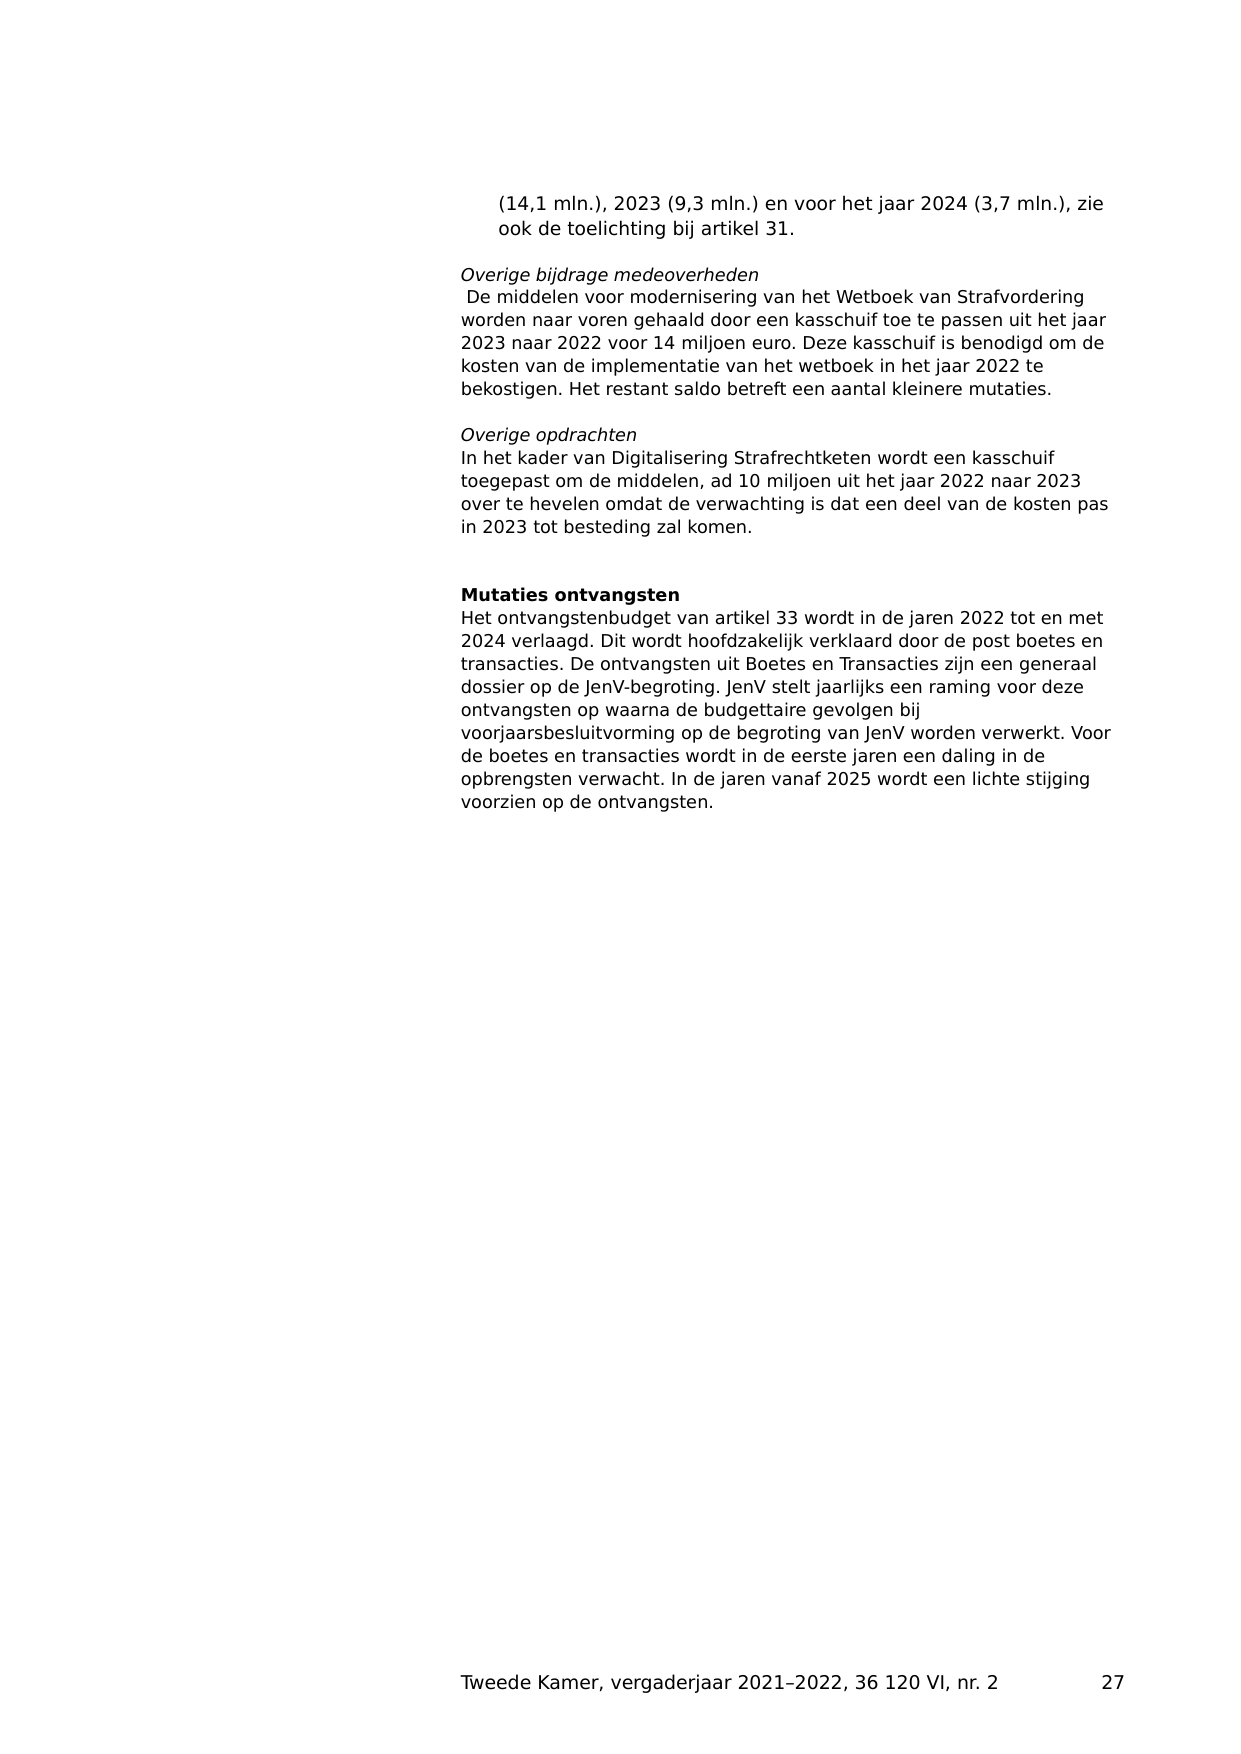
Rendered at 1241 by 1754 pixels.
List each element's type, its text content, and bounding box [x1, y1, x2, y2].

list (14,1 mln.), 2023 (9,3 mln.) en voor het jaar 2024 (3,7 mln.), zie ook de toelichting bij artikel 31. [461, 191, 1125, 241]
text Overige opdrachten In het kader van Digitalisering Strafrechtketen wordt een kasschuif toegepast om de middelen, ad 10 miljoen uit het jaar 2022 naar 2023 over te hevelen omdat de verwachting is dat een deel van de kosten pas in 2023 tot besteding zal komen. [461, 423, 1125, 561]
text Overige bijdrage medeoverheden De middelen voor modernisering van het Wetboek van Strafvordering worden naar voren gehaald door een kasschuif toe te passen uit het jaar 2023 naar 2022 voor 14 miljoen euro. Deze kasschuif is benodigd om de kosten van de implementatie van het wetboek in het jaar 2022 te bekostigen. Het restant saldo betreft een aantal kleinere mutaties. [461, 263, 1125, 400]
text Mutaties ontvangsten Het ontvangstenbudget van artikel 33 wordt in de jaren 2022 tot en met 2024 verlaagd. Dit wordt hoofdzakelijk verklaard door de post boetes en transacties. De ontvangsten uit Boetes en Transacties zijn een generaal dossier op de JenV-begroting. JenV stelt jaarlijks een raming voor deze ontvangsten op waarna de budgettaire gevolgen bij voorjaarsbesluitvorming op de begroting van JenV worden verwerkt. Voor de boetes en transacties wordt in de eerste jaren een daling in de opbrengsten verwacht. In de jaren vanaf 2025 wordt een lichte stijging voorzien op de ontvangsten. [461, 583, 1125, 813]
